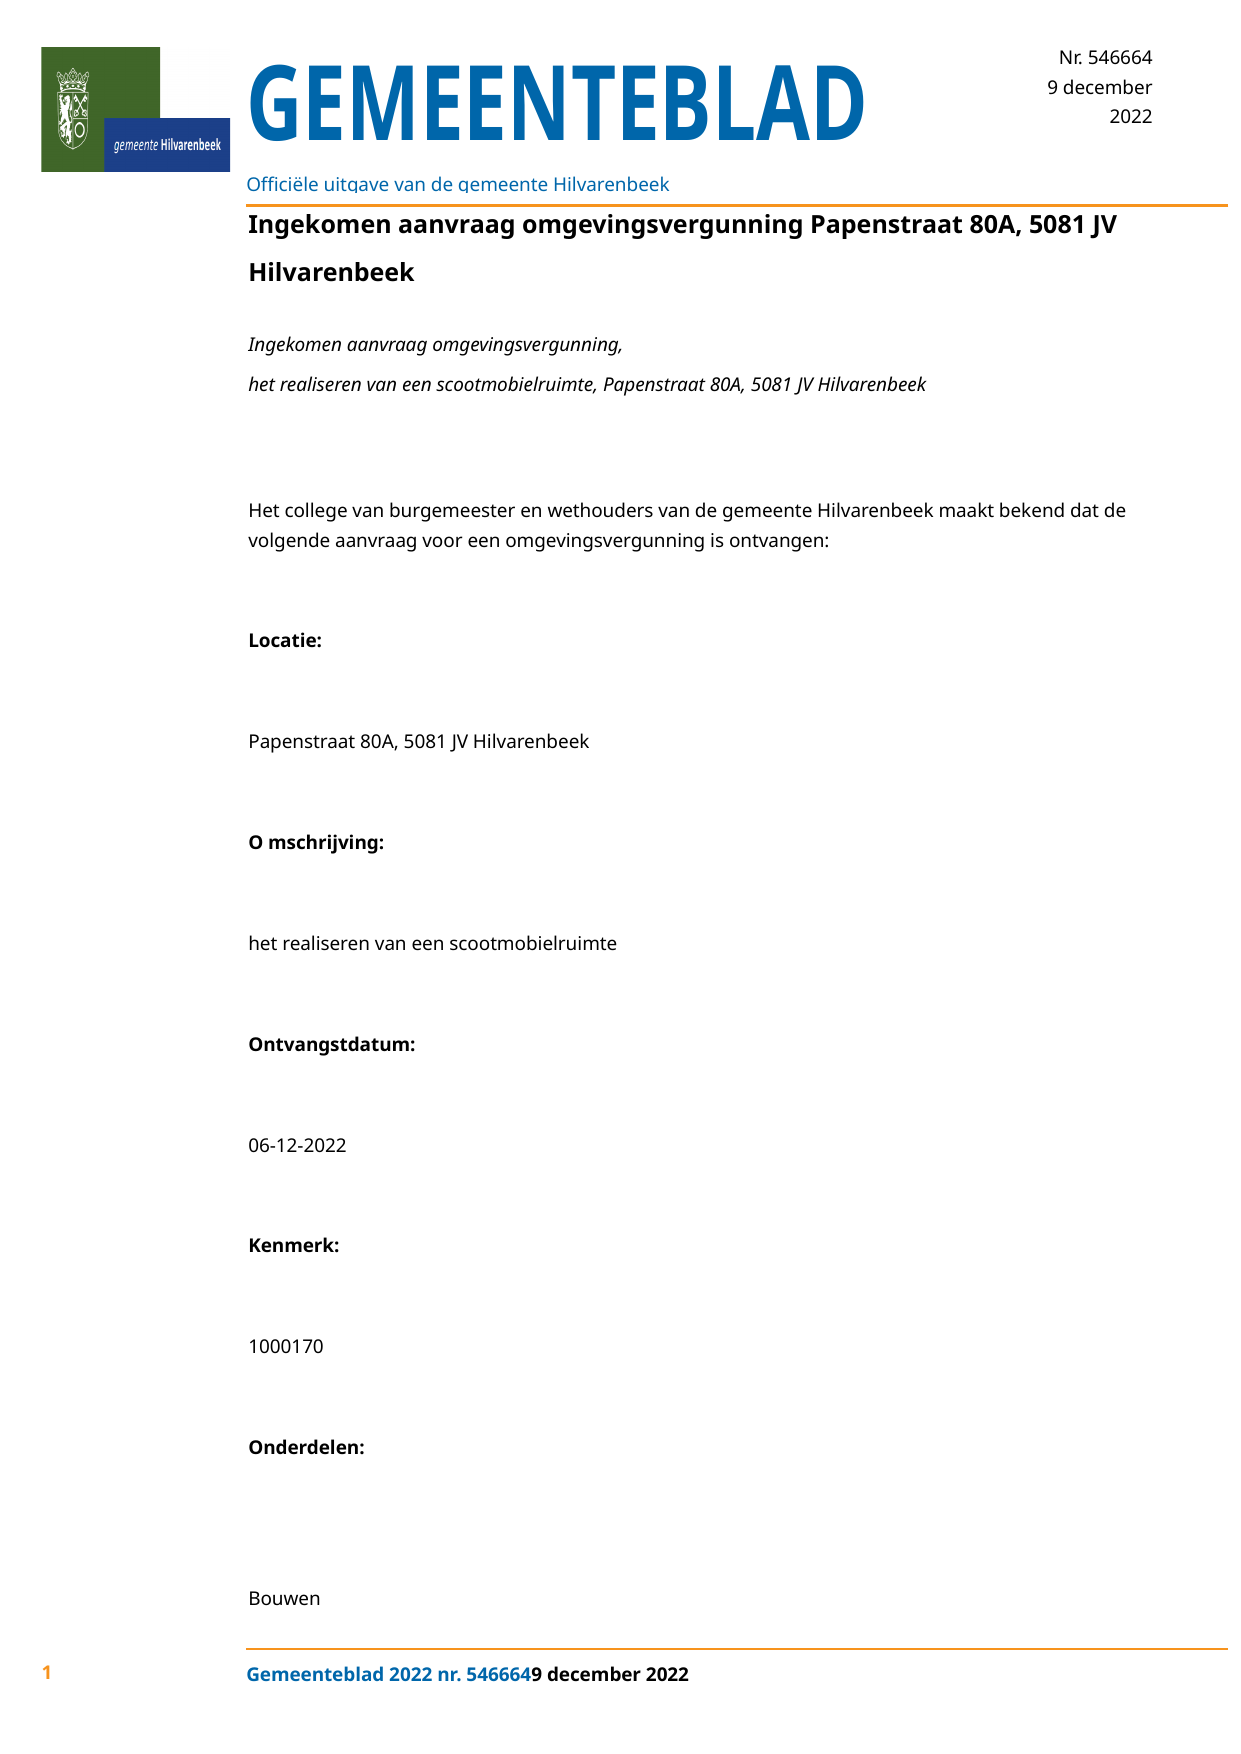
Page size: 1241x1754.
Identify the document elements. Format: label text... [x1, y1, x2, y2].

text Ontvangstdatum: [248, 1031, 1152, 1057]
text het realiseren van een scootmobielruimte, Papenstraat 80A, 5081 JV Hilvarenbeek [248, 371, 1152, 396]
text 06-12-2022 [248, 1132, 1152, 1158]
text het realiseren van een scootmobielruimte [248, 930, 1152, 956]
picture [41, 47, 231, 172]
text 1000170 [248, 1333, 1152, 1359]
text Ingekomen aanvraag omgevingsvergunning, [248, 331, 1152, 357]
text O mschrijving: [248, 829, 1152, 855]
text Ingekomen aanvraag omgevingsvergunning Papenstraat 80A, 5081 JV Hilvarenbeek [248, 207, 1152, 288]
text Bouwen [248, 1586, 1152, 1611]
text Het college van burgemeester en wethouders van de gemeente Hilvarenbeek maakt bekend dat de volgende aanvraag voor een omgevingsvergunning is ontvangen: [248, 497, 1152, 553]
text Papenstraat 80A, 5081 JV Hilvarenbeek [248, 728, 1152, 754]
text Locatie: [248, 628, 1152, 653]
text Onderdelen: [248, 1434, 1152, 1460]
text Kenmerk: [248, 1233, 1152, 1258]
